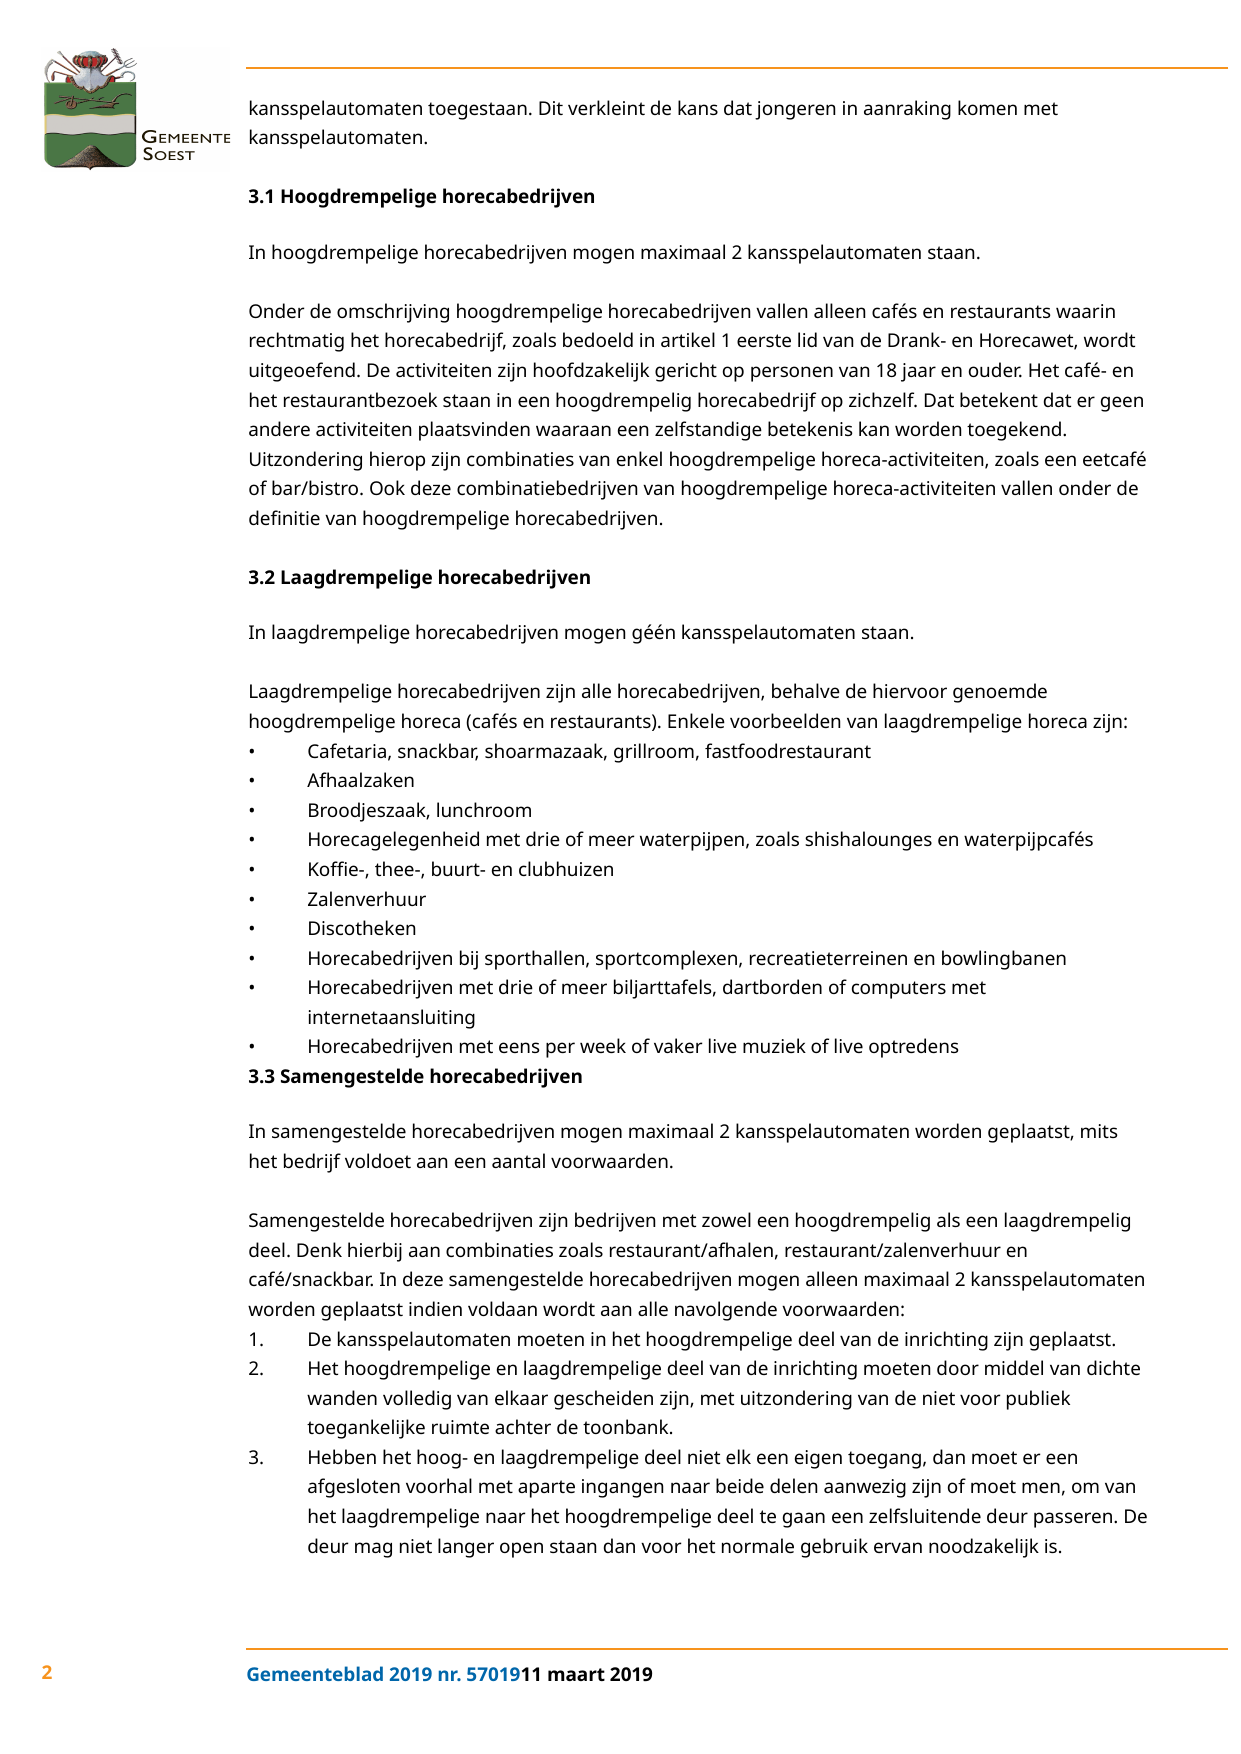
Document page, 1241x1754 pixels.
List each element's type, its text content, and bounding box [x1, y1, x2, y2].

list Het hoogdrempelige en laagdrempelige deel van de inrichting moeten door middel van dichte wanden volledig van elkaar gescheiden zijn, met uitzondering van de niet voor publiek toegankelijke ruimte achter de toonbank. [248, 1355, 1152, 1440]
text Samengestelde horecabedrijven zijn bedrijven met zowel een hoogdrempelig als een laagdrempelig deel. Denk hierbij aan combinaties zoals restaurant/afhalen, restaurant/zalenverhuur en café/snackbar. In deze samengestelde horecabedrijven mogen alleen maximaal 2 kansspelautomaten worden geplaatst indien voldaan wordt aan alle navolgende voorwaarden: [248, 1207, 1152, 1322]
text In laagdrempelige horecabedrijven mogen géén kansspelautomaten staan. [248, 619, 1152, 645]
text In samengestelde horecabedrijven mogen maximaal 2 kansspelautomaten worden geplaatst, mits het bedrijf voldoet aan een aantal voorwaarden. [248, 1119, 1152, 1174]
list Cafetaria, snackbar, shoarmazaak, grillroom, fastfoodrestaurant [248, 738, 1152, 764]
list Koffie-, thee-, buurt- en clubhuizen [248, 856, 1152, 882]
list Afhaalzaken [248, 767, 1152, 793]
text Laagdrempelige horecabedrijven zijn alle horecabedrijven, behalve de hiervoor genoemde hoogdrempelige horeca (cafés en restaurants). Enkele voorbeelden van laagdrempelige horeca zijn: [248, 679, 1152, 734]
list Discotheken [248, 915, 1152, 941]
text 3.3 Samengestelde horecabedrijven [248, 1063, 1152, 1089]
list Horecabedrijven bij sporthallen, sportcomplexen, recreatieterreinen en bowlingbanen [248, 945, 1152, 971]
text In hoogdrempelige horecabedrijven mogen maximaal 2 kansspelautomaten staan. [248, 239, 1152, 264]
text Onder de omschrijving hoogdrempelige horecabedrijven vallen alleen cafés en restaurants waarin rechtmatig het horecabedrijf, zoals bedoeld in artikel 1 eerste lid van de Drank- en Horecawet, wordt uitgeoefend. De activiteiten zijn hoofdzakelijk gericht op personen van 18 jaar en ouder. Het café- en het restaurantbezoek staan in een hoogdrempelig horecabedrijf op zichzelf. Dat betekent dat er geen andere activiteiten plaatsvinden waaraan een zelfstandige betekenis kan worden toegekend. Uitzondering hierop zijn combinaties van enkel hoogdrempelige horeca-activiteiten, zoals een eetcafé of bar/bistro. Ook deze combinatiebedrijven van hoogdrempelige horeca-activiteiten vallen onder de definitie van hoogdrempelige horecabedrijven. [248, 298, 1152, 531]
text 3.1 Hoogdrempelige horecabedrijven [248, 183, 1152, 209]
list Broodjeszaak, lunchroom [248, 797, 1152, 823]
text 3.2 Laagdrempelige horecabedrijven [248, 564, 1152, 590]
list Horecabedrijven met drie of meer biljarttafels, dartborden of computers met internetaansluiting [248, 974, 1152, 1030]
list Horecagelegenheid met drie of meer waterpijpen, zoals shishalounges en waterpijpcafés [248, 827, 1152, 852]
text kansspelautomaten toegestaan. Dit verkleint de kans dat jongeren in aanraking komen met kansspelautomaten. [248, 95, 1152, 150]
picture [41, 47, 231, 172]
list Hebben het hoog- en laagdrempelige deel niet elk een eigen toegang, dan moet er een afgesloten voorhal met aparte ingangen naar beide delen aanwezig zijn of moet men, om van het laagdrempelige naar het hoogdrempelige deel te gaan een zelfsluitende deur passeren. De deur mag niet langer open staan dan voor het normale gebruik ervan noodzakelijk is. [248, 1444, 1152, 1558]
list Zalenverhuur [248, 886, 1152, 912]
list De kansspelautomaten moeten in het hoogdrempelige deel van de inrichting zijn geplaatst. [248, 1326, 1152, 1351]
list Horecabedrijven met eens per week of vaker live muziek of live optredens [248, 1034, 1152, 1059]
